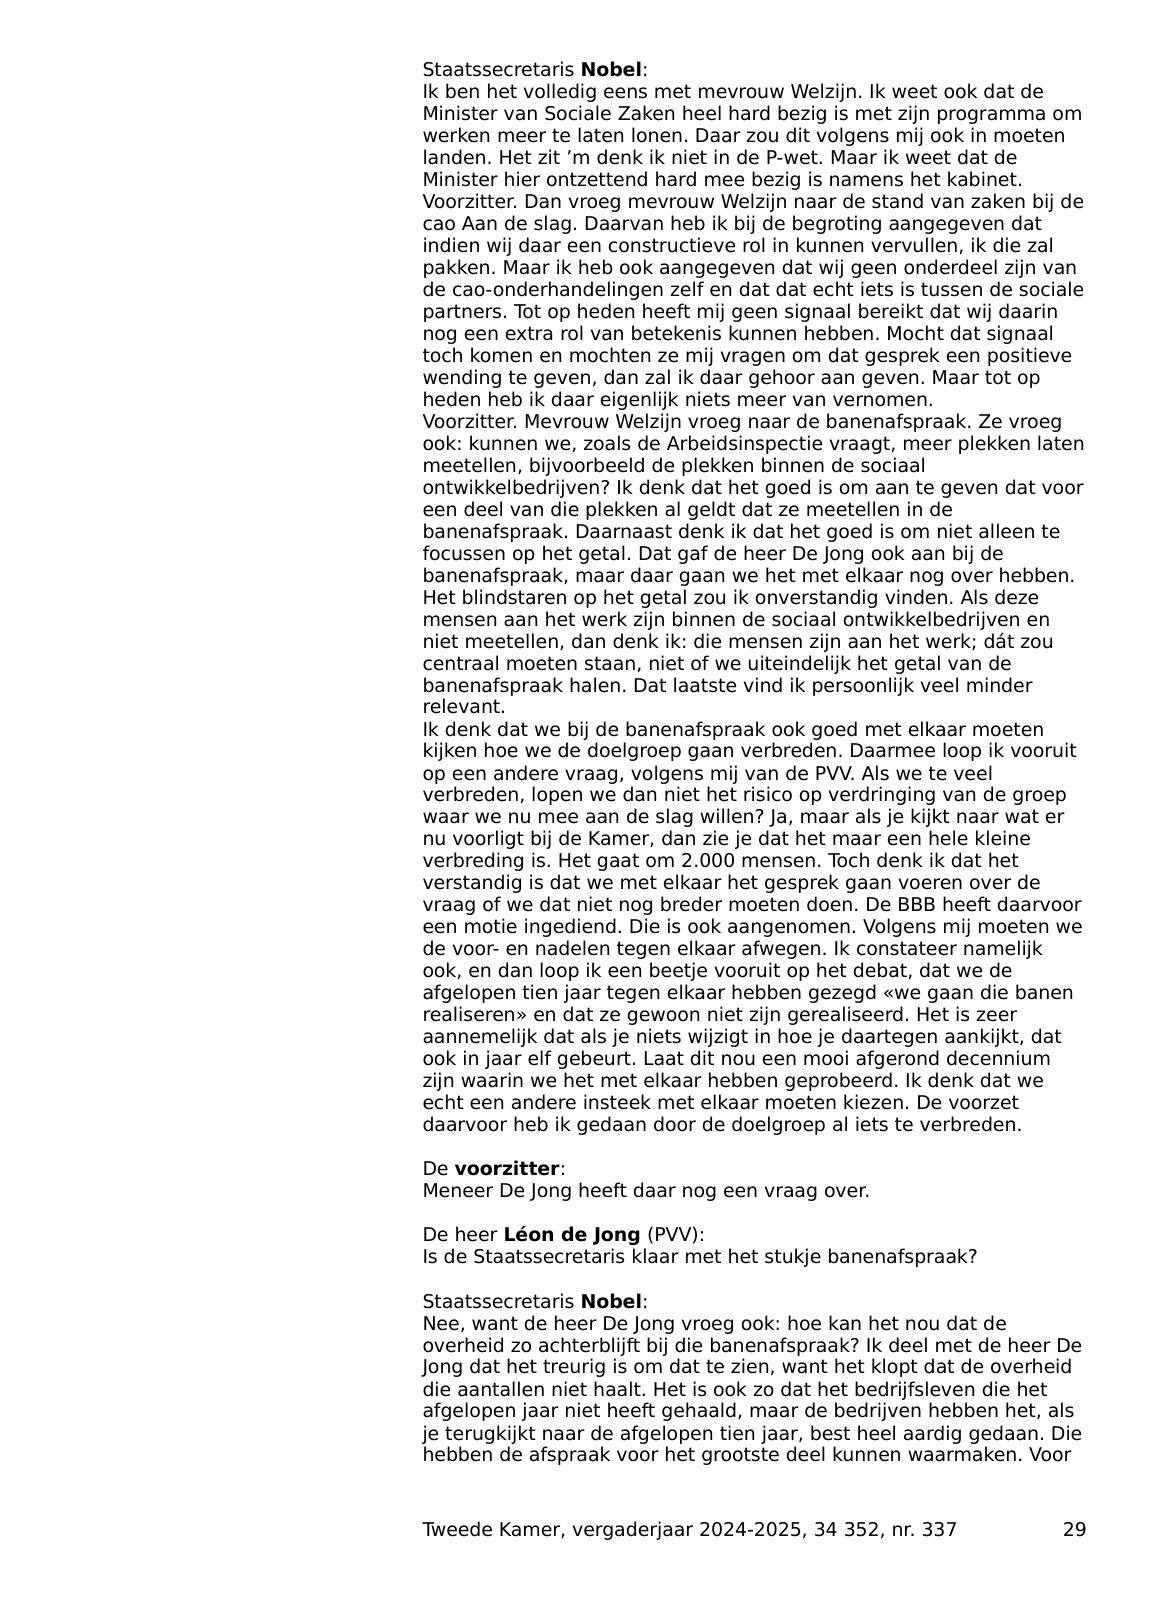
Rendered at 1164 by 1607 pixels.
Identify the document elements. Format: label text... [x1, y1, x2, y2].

text Voorzitter. Dan vroeg mevrouw Welzijn naar de stand van zaken bij de cao Aan de slag. Daarvan heb ik bij de begroting aangegeven dat indien wij daar een constructieve rol in kunnen vervullen, ik die zal pakken. Maar ik heb ook aangegeven dat wij geen onderdeel zijn van de cao-onderhandelingen zelf en dat dat echt iets is tussen de sociale partners. Tot op heden heeft mij geen signaal bereikt dat wij daarin nog een extra rol van betekenis kunnen hebben. Mocht dat signaal toch komen en mochten ze mij vragen om dat gesprek een positieve wending te geven, dan zal ik daar gehoor aan geven. Maar tot op heden heb ik daar eigenlijk niets meer van vernomen. [422, 191, 1087, 411]
text De voorzitter: [422, 1158, 1087, 1180]
text Staatssecretaris Nobel: [422, 1291, 1087, 1312]
text De heer Léon de Jong (PVV): [422, 1224, 1087, 1246]
text Is de Staatssecretaris klaar met het stukje banenafspraak? [422, 1246, 1087, 1268]
text Ik ben het volledig eens met mevrouw Welzijn. Ik weet ook dat de Minister van Sociale Zaken heel hard bezig is met zijn programma om werken meer te laten lonen. Daar zou dit volgens mij ook in moeten landen. Het zit ’m denk ik niet in de P-wet. Maar ik weet dat de Minister hier ontzettend hard mee bezig is namens het kabinet. [422, 81, 1087, 191]
text Nee, want de heer De Jong vroeg ook: hoe kan het nou dat de overheid zo achterblijft bij die banenafspraak? Ik deel met de heer De Jong dat het treurig is om dat te zien, want het klopt dat de overheid die aantallen niet haalt. Het is ook zo dat het bedrijfsleven die het afgelopen jaar niet heeft gehaald, maar de bedrijven hebben het, als je terugkijkt naar de afgelopen tien jaar, best heel aardig gedaan. Die hebben de afspraak voor het grootste deel kunnen waarmaken. Voor [422, 1312, 1087, 1466]
text Staatssecretaris Nobel: [422, 59, 1087, 81]
text Ik denk dat we bij de banenafspraak ook goed met elkaar moeten kijken hoe we de doelgroep gaan verbreden. Daarmee loop ik vooruit op een andere vraag, volgens mij van de PVV. Als we te veel verbreden, lopen we dan niet het risico op verdringing van de groep waar we nu mee aan de slag willen? Ja, maar als je kijkt naar wat er nu voorligt bij de Kamer, dan zie je dat het maar een hele kleine verbreding is. Het gaat om 2.000 mensen. Toch denk ik dat het verstandig is dat we met elkaar het gesprek gaan voeren over de vraag of we dat niet nog breder moeten doen. De BBB heeft daarvoor een motie ingediend. Die is ook aangenomen. Volgens mij moeten we de voor- en nadelen tegen elkaar afwegen. Ik constateer namelijk ook, en dan loop ik een beetje vooruit op het debat, dat we de afgelopen tien jaar tegen elkaar hebben gezegd «we gaan die banen realiseren» en dat ze gewoon niet zijn gerealiseerd. Het is zeer aannemelijk dat als je niets wijzigt in hoe je daartegen aankijkt, dat ook in jaar elf gebeurt. Laat dit nou een mooi afgerond decennium zijn waarin we het met elkaar hebben geprobeerd. Ik denk dat we echt een andere insteek met elkaar moeten kiezen. De voorzet daarvoor heb ik gedaan door de doelgroep al iets te verbreden. [422, 718, 1087, 1136]
text Voorzitter. Mevrouw Welzijn vroeg naar de banenafspraak. Ze vroeg ook: kunnen we, zoals de Arbeidsinspectie vraagt, meer plekken laten meetellen, bijvoorbeeld de plekken binnen de sociaal ontwikkelbedrijven? Ik denk dat het goed is om aan te geven dat voor een deel van die plekken al geldt dat ze meetellen in de banenafspraak. Daarnaast denk ik dat het goed is om niet alleen te focussen op het getal. Dat gaf de heer De Jong ook aan bij de banenafspraak, maar daar gaan we het met elkaar nog over hebben. Het blindstaren op het getal zou ik onverstandig vinden. Als deze mensen aan het werk zijn binnen de sociaal ontwikkelbedrijven en niet meetellen, dan denk ik: die mensen zijn aan het werk; dát zou centraal moeten staan, niet of we uiteindelijk het getal van de banenafspraak halen. Dat laatste vind ik persoonlijk veel minder relevant. [422, 411, 1087, 718]
text Meneer De Jong heeft daar nog een vraag over. [422, 1180, 1087, 1202]
